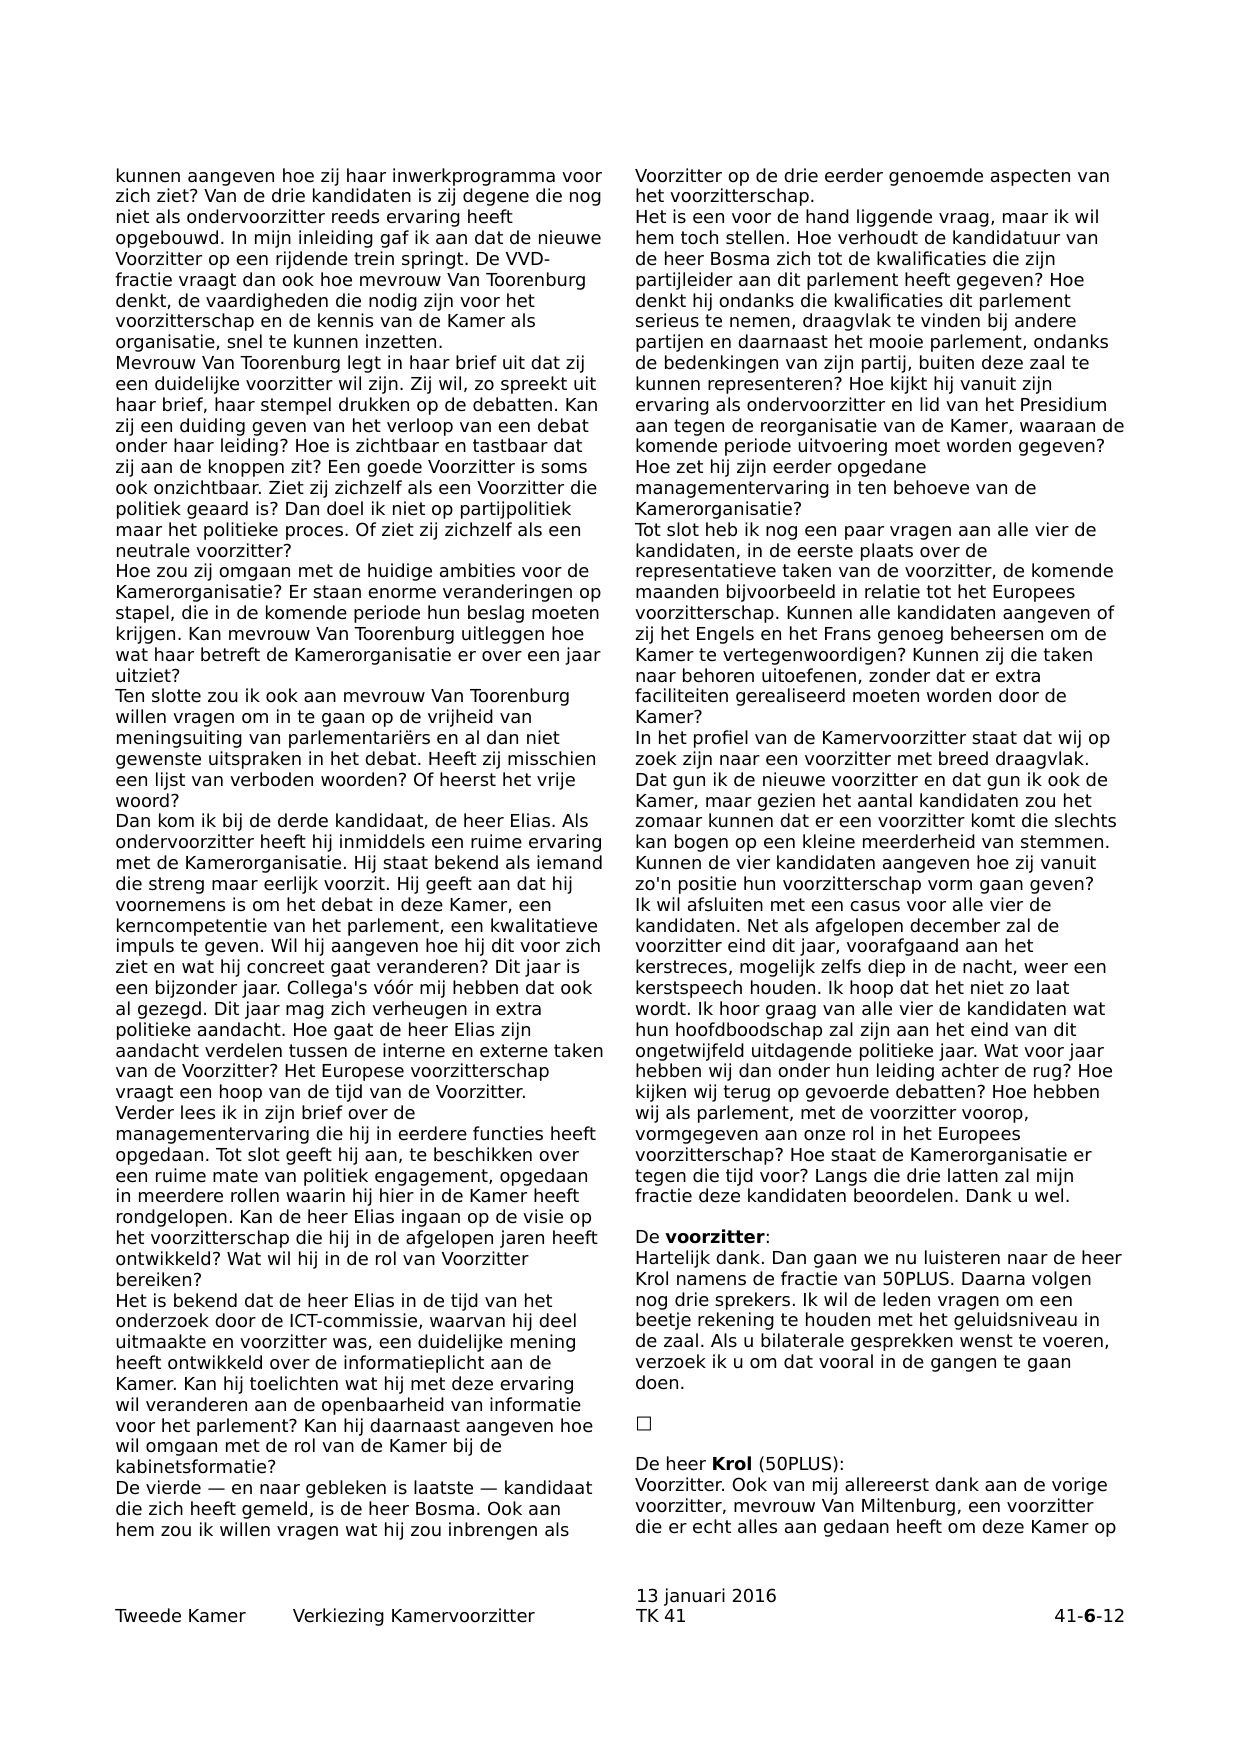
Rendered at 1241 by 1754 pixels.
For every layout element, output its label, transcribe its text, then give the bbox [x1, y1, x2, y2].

text Voorzitter. Ook van mij allereerst dank aan de vorige voorzitter, mevrouw Van Miltenburg, een voorzitter die er echt alles aan gedaan heeft om deze Kamer op [635, 1475, 1125, 1537]
text Ten slotte zou ik ook aan mevrouw Van Toorenburg willen vragen om in te gaan op de vrijheid van meningsuiting van parlementariërs en al dan niet gewenste uitspraken in het debat. Heeft zij misschien een lijst van verboden woorden? Of heerst het vrije woord? [115, 686, 605, 811]
text Verder lees ik in zijn brief over de managementervaring die hij in eerdere functies heeft opgedaan. Tot slot geeft hij aan, te beschikken over een ruime mate van politiek engagement, opgedaan in meerdere rollen waarin hij hier in de Kamer heeft rondgelopen. Kan de heer Elias ingaan op de visie op het voorzitterschap die hij in de afgelopen jaren heeft ontwikkeld? Wat wil hij in de rol van Voorzitter bereiken? [115, 1103, 605, 1290]
text De vierde — en naar gebleken is laatste — kandidaat die zich heeft gemeld, is de heer Bosma. Ook aan hem zou ik willen vragen wat hij zou inbrengen als [115, 1478, 605, 1540]
text Mevrouw Van Toorenburg legt in haar brief uit dat zij een duidelijke voorzitter wil zijn. Zij wil, zo spreekt uit haar brief, haar stempel drukken op de debatten. Kan zij een duiding geven van het verloop van een debat onder haar leiding? Hoe is zichtbaar en tastbaar dat zij aan de knoppen zit? Een goede Voorzitter is soms ook onzichtbaar. Ziet zij zichzelf als een Voorzitter die politiek geaard is? Dan doel ik niet op partijpolitiek maar het politieke proces. Of ziet zij zichzelf als een neutrale voorzitter? [115, 353, 605, 561]
text Tot slot heb ik nog een paar vragen aan alle vier de kandidaten, in de eerste plaats over de representatieve taken van de voorzitter, de komende maanden bijvoorbeeld in relatie tot het Europees voorzitterschap. Kunnen alle kandidaten aangeven of zij het Engels en het Frans genoeg beheersen om de Kamer te vertegenwoordigen? Kunnen zij die taken naar behoren uitoefenen, zonder dat er extra faciliteiten gerealiseerd moeten worden door de Kamer? [635, 519, 1125, 728]
text In het profiel van de Kamervoorzitter staat dat wij op zoek zijn naar een voorzitter met breed draagvlak. Dat gun ik de nieuwe voorzitter en dat gun ik ook de Kamer, maar gezien het aantal kandidaten zou het zomaar kunnen dat er een voorzitter komt die slechts kan bogen op een kleine meerderheid van stemmen. Kunnen de vier kandidaten aangeven hoe zij vanuit zo'n positie hun voorzitterschap vorm gaan geven? [635, 728, 1125, 894]
text De heer Krol (50PLUS): [635, 1454, 1125, 1475]
text Hoe zou zij omgaan met de huidige ambities voor de Kamerorganisatie? Er staan enorme veranderingen op stapel, die in de komende periode hun beslag moeten krijgen. Kan mevrouw Van Toorenburg uitleggen hoe wat haar betreft de Kamerorganisatie er over een jaar uitziet? [115, 561, 605, 686]
text Dan kom ik bij de derde kandidaat, de heer Elias. Als ondervoorzitter heeft hij inmiddels een ruime ervaring met de Kamerorganisatie. Hij staat bekend als iemand die streng maar eerlijk voorzit. Hij geeft aan dat hij voornemens is om het debat in deze Kamer, een kerncompetentie van het parlement, een kwalitatieve impuls te geven. Wil hij aangeven hoe hij dit voor zich ziet en wat hij concreet gaat veranderen? Dit jaar is een bijzonder jaar. Collega's vóór mij hebben dat ook al gezegd. Dit jaar mag zich verheugen in extra politieke aandacht. Hoe gaat de heer Elias zijn aandacht verdelen tussen de interne en externe taken van de Voorzitter? Het Europese voorzitterschap vraagt een hoop van de tijd van de Voorzitter. [115, 811, 605, 1103]
text De voorzitter: [635, 1227, 1125, 1248]
text Hartelijk dank. Dan gaan we nu luisteren naar de heer Krol namens de fractie van 50PLUS. Daarna volgen nog drie sprekers. Ik wil de leden vragen om een beetje rekening te houden met het geluidsniveau in de zaal. Als u bilaterale gesprekken wenst te voeren, verzoek ik u om dat vooral in de gangen te gaan doen. [635, 1248, 1125, 1393]
text Het is bekend dat de heer Elias in de tijd van het onderzoek door de ICT-commissie, waarvan hij deel uitmaakte en voorzitter was, een duidelijke mening heeft ontwikkeld over de informatieplicht aan de Kamer. Kan hij toelichten wat hij met deze ervaring wil veranderen aan de openbaarheid van informatie voor het parlement? Kan hij daarnaast aangeven hoe wil omgaan met de rol van de Kamer bij de kabinetsformatie? [115, 1290, 605, 1478]
text Het is een voor de hand liggende vraag, maar ik wil hem toch stellen. Hoe verhoudt de kandidatuur van de heer Bosma zich tot de kwalificaties die zijn partijleider aan dit parlement heeft gegeven? Hoe denkt hij ondanks die kwalificaties dit parlement serieus te nemen, draagvlak te vinden bij andere partijen en daarnaast het mooie parlement, ondanks de bedenkingen van zijn partij, buiten deze zaal te kunnen representeren? Hoe kijkt hij vanuit zijn ervaring als ondervoorzitter en lid van het Presidium aan tegen de reorganisatie van de Kamer, waaraan de komende periode uitvoering moet worden gegeven? Hoe zet hij zijn eerder opgedane managementervaring in ten behoeve van de Kamerorganisatie? [635, 207, 1125, 519]
text Ik wil afsluiten met een casus voor alle vier de kandidaten. Net als afgelopen december zal de voorzitter eind dit jaar, voorafgaand aan het kerstreces, mogelijk zelfs diep in de nacht, weer een kerstspeech houden. Ik hoop dat het niet zo laat wordt. Ik hoor graag van alle vier de kandidaten wat hun hoofdboodschap zal zijn aan het eind van dit ongetwijfeld uitdagende politieke jaar. Wat voor jaar hebben wij dan onder hun leiding achter de rug? Hoe kijken wij terug op gevoerde debatten? Hoe hebben wij als parlement, met de voorzitter voorop, vormgegeven aan onze rol in het Europees voorzitterschap? Hoe staat de Kamerorganisatie er tegen die tijd voor? Langs die drie latten zal mijn fractie deze kandidaten beoordelen. Dank u wel. [635, 894, 1125, 1207]
text Voorzitter op de drie eerder genoemde aspecten van het voorzitterschap. [635, 165, 1125, 207]
text kunnen aangeven hoe zij haar inwerkprogramma voor zich ziet? Van de drie kandidaten is zij degene die nog niet als ondervoorzitter reeds ervaring heeft opgebouwd. In mijn inleiding gaf ik aan dat de nieuwe Voorzitter op een rijdende trein springt. De VVD-fractie vraagt dan ook hoe mevrouw Van Toorenburg denkt, de vaardigheden die nodig zijn voor het voorzitterschap en de kennis van de Kamer als organisatie, snel te kunnen inzetten. [115, 165, 605, 353]
text ⬜ [635, 1413, 1125, 1434]
